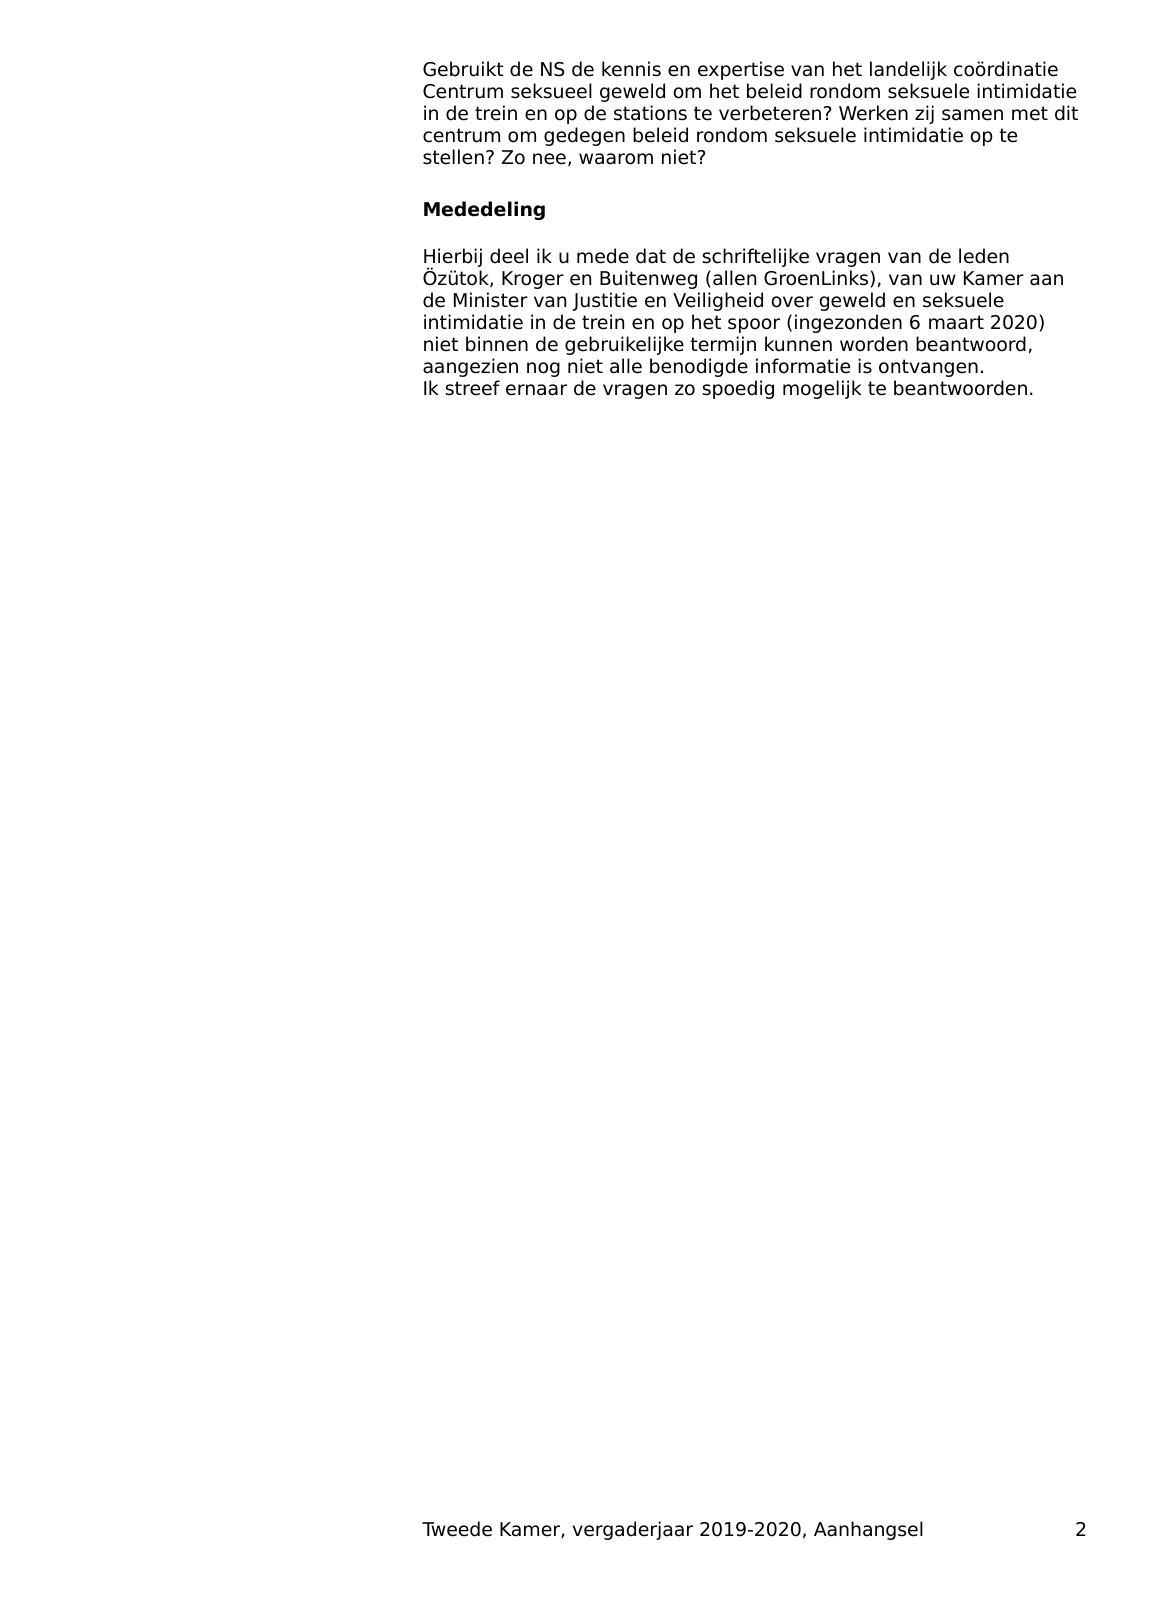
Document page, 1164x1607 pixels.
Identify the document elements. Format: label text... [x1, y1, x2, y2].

text Ik streef ernaar de vragen zo spoedig mogelijk te beantwoorden. [422, 378, 1087, 400]
text Hierbij deel ik u mede dat de schriftelijke vragen van de leden Özütok, Kroger en Buitenweg (allen GroenLinks), van uw Kamer aan de Minister van Justitie en Veiligheid over geweld en seksuele intimidatie in de trein en op het spoor (ingezonden 6 maart 2020) niet binnen de gebruikelijke termijn kunnen worden beantwoord, aangezien nog niet alle benodigde informatie is ontvangen. [422, 246, 1087, 378]
subtitle Mededeling [422, 199, 1087, 221]
text Gebruikt de NS de kennis en expertise van het landelijk coördinatie Centrum seksueel geweld om het beleid rondom seksuele intimidatie in de trein en op de stations te verbeteren? Werken zij samen met dit centrum om gedegen beleid rondom seksuele intimidatie op te stellen? Zo nee, waarom niet? [422, 59, 1087, 169]
